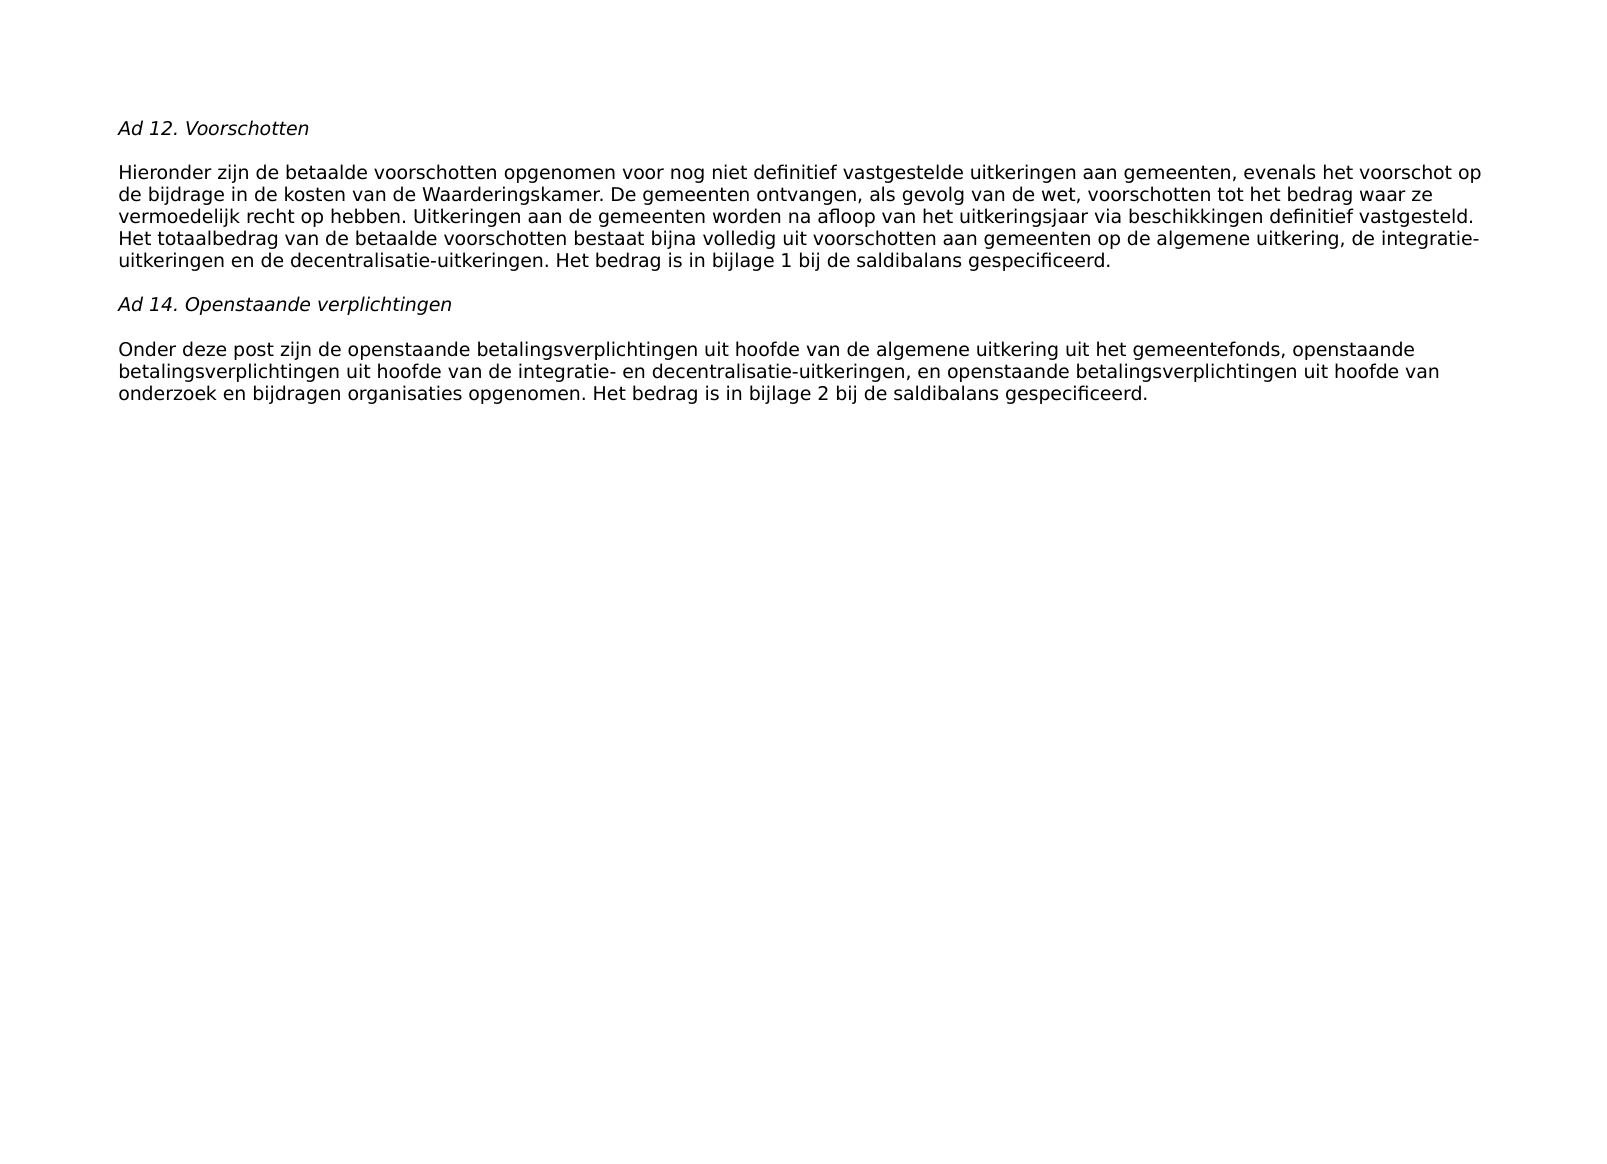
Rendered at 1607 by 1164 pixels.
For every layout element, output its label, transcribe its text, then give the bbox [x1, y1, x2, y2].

text Onder deze post zijn de openstaande betalingsverplichtingen uit hoofde van de algemene uitkering uit het gemeentefonds, openstaande betalingsverplichtingen uit hoofde van de integratie- en decentralisatie-uitkeringen, en openstaande betalingsverplichtingen uit hoofde van onderzoek en bijdragen organisaties opgenomen. Het bedrag is in bijlage 2 bij de saldibalans gespecificeerd. [118, 338, 1488, 404]
subtitle Ad 14. Openstaande verplichtingen [118, 294, 1488, 316]
subtitle Ad 12. Voorschotten [118, 118, 1488, 140]
text Hieronder zijn de betaalde voorschotten opgenomen voor nog niet definitief vastgestelde uitkeringen aan gemeenten, evenals het voorschot op de bijdrage in de kosten van de Waarderingskamer. De gemeenten ontvangen, als gevolg van de wet, voorschotten tot het bedrag waar ze vermoedelijk recht op hebben. Uitkeringen aan de gemeenten worden na afloop van het uitkeringsjaar via beschikkingen definitief vastgesteld. Het totaalbedrag van de betaalde voorschotten bestaat bijna volledig uit voorschotten aan gemeenten op de algemene uitkering, de integratie-uitkeringen en de decentralisatie-uitkeringen. Het bedrag is in bijlage 1 bij de saldibalans gespecificeerd. [118, 162, 1488, 272]
